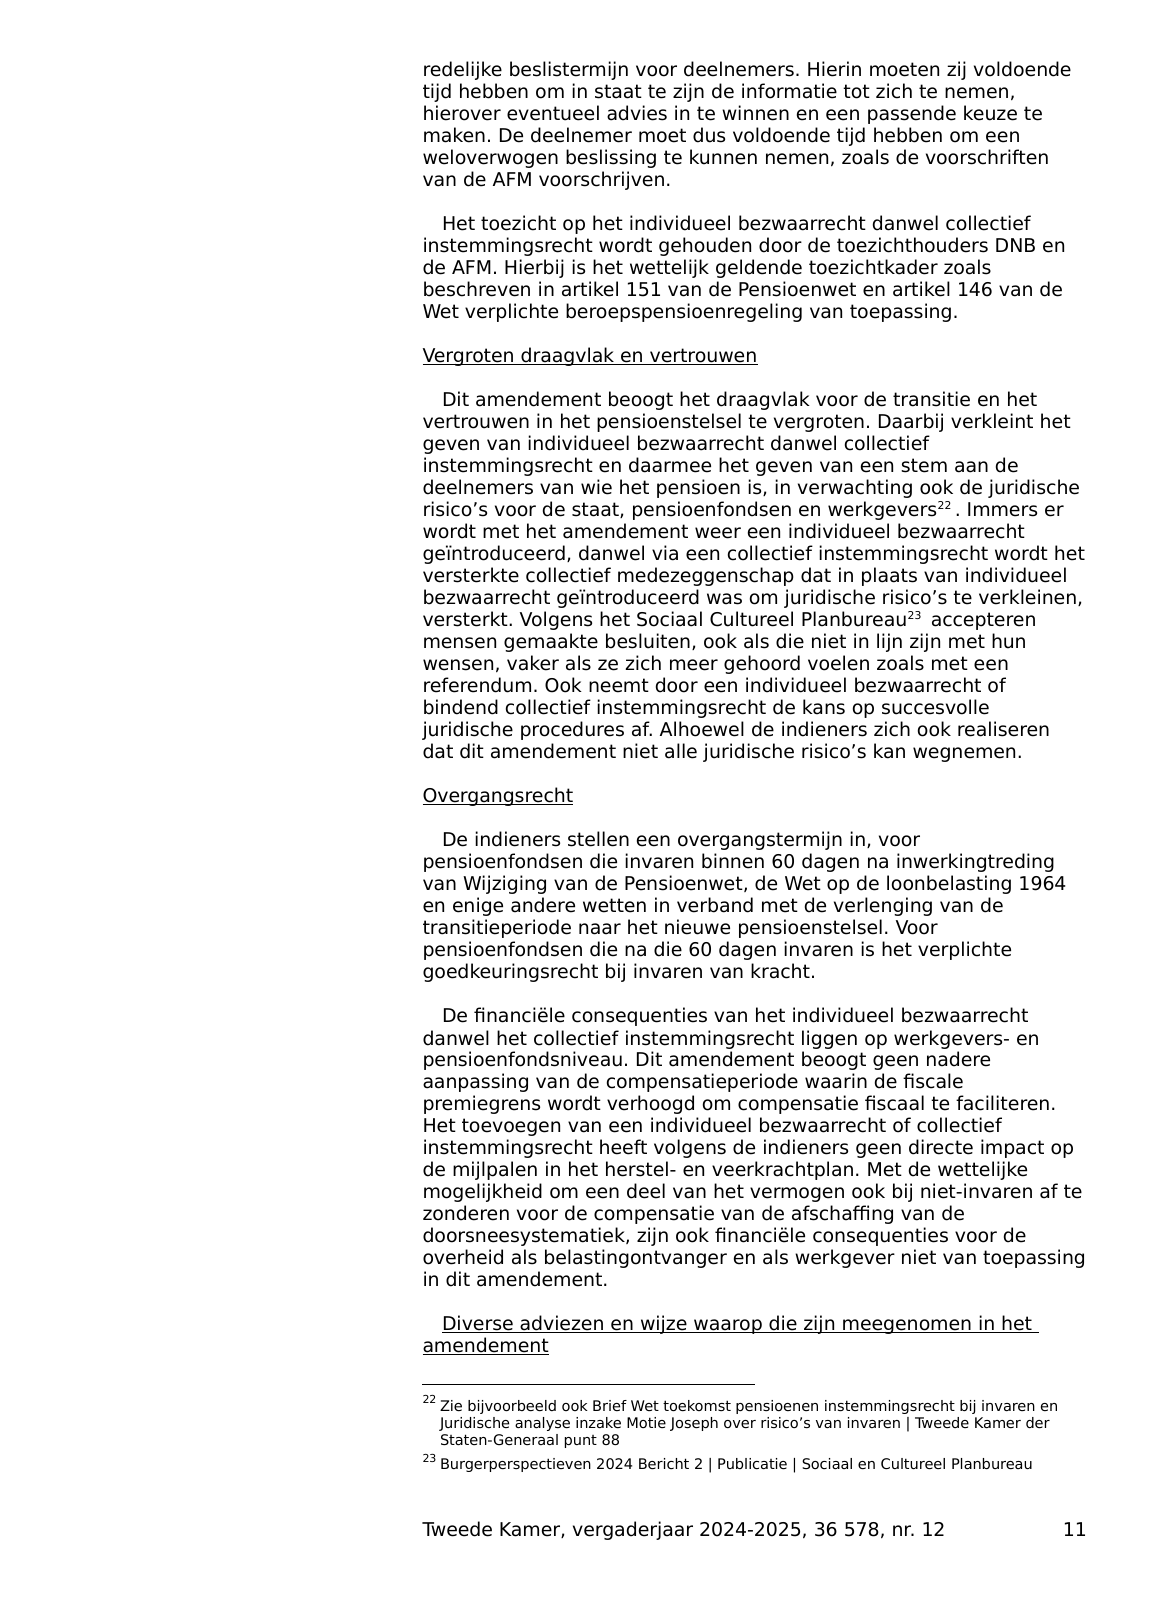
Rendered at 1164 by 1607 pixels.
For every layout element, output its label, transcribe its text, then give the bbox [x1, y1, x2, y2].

text Het toezicht op het individueel bezwaarrecht danwel collectief instemmingsrecht wordt gehouden door de toezichthouders DNB en de AFM. Hierbij is het wettelijk geldende toezichtkader zoals beschreven in artikel 151 van de Pensioenwet en artikel 146 van de Wet verplichte beroepspensioenregeling van toepassing. [422, 213, 1087, 323]
text De indieners stellen een overgangstermijn in, voor pensioenfondsen die invaren binnen 60 dagen na inwerkingtreding van Wijziging van de Pensioenwet, de Wet op de loonbelasting 1964 en enige andere wetten in verband met de verlenging van de transitieperiode naar het nieuwe pensioenstelsel. Voor pensioenfondsen die na die 60 dagen invaren is het verplichte goedkeuringsrecht bij invaren van kracht. [422, 829, 1087, 983]
text De financiële consequenties van het individueel bezwaarrecht danwel het collectief instemmingsrecht liggen op werkgevers- en pensioenfondsniveau. Dit amendement beoogt geen nadere aanpassing van de compensatieperiode waarin de fiscale premiegrens wordt verhoogd om compensatie fiscaal te faciliteren. Het toevoegen van een individueel bezwaarrecht of collectief instemmingsrecht heeft volgens de indieners geen directe impact op de mijlpalen in het herstel- en veerkrachtplan. Met de wettelijke mogelijkheid om een deel van het vermogen ook bij niet-invaren af te zonderen voor de compensatie van de afschaffing van de doorsneesystematiek, zijn ook financiële consequenties voor de overheid als belastingontvanger en als werkgever niet van toepassing in dit amendement. [422, 1005, 1087, 1291]
text Dit amendement beoogt het draagvlak voor de transitie en het vertrouwen in het pensioenstelsel te vergroten. Daarbij verkleint het geven van individueel bezwaarrecht danwel collectief instemmingsrecht en daarmee het geven van een stem aan de deelnemers van wie het pensioen is, in verwachting ook de juridische risico’s voor de staat, pensioenfondsen en werkgevers. Immers er wordt met het amendement weer een individueel bezwaarrecht geïntroduceerd, danwel via een collectief instemmingsrecht wordt het versterkte collectief medezeggenschap dat in plaats van individueel bezwaarrecht geïntroduceerd was om juridische risico’s te verkleinen, versterkt. Volgens het Sociaal Cultureel Planbureau accepteren mensen gemaakte besluiten, ook als die niet in lijn zijn met hun wensen, vaker als ze zich meer gehoord voelen zoals met een referendum. Ook neemt door een individueel bezwaarrecht of bindend collectief instemmingsrecht de kans op succesvolle juridische procedures af. Alhoewel de indieners zich ook realiseren dat dit amendement niet alle juridische risico’s kan wegnemen. [422, 389, 1087, 763]
text Zie bijvoorbeeld ook Brief Wet toekomst pensioenen instemmingsrecht bij invaren en Juridische analyse inzake Motie Joseph over risico’s van invaren | Tweede Kamer der Staten-Generaal punt 88 [422, 1393, 1087, 1449]
text Diverse adviezen en wijze waarop die zijn meegenomen in het amendement [422, 1313, 1087, 1357]
text redelijke beslistermijn voor deelnemers. Hierin moeten zij voldoende tijd hebben om in staat te zijn de informatie tot zich te nemen, hierover eventueel advies in te winnen en een passende keuze te maken. De deelnemer moet dus voldoende tijd hebben om een weloverwogen beslissing te kunnen nemen, zoals de voorschriften van de AFM voorschrijven. [422, 59, 1087, 191]
subtitle Vergroten draagvlak en vertrouwen [422, 345, 1087, 367]
subtitle Overgangsrecht [422, 785, 1087, 807]
text Burgerperspectieven 2024 Bericht 2 | Publicatie | Sociaal en Cultureel Planbureau [422, 1452, 1087, 1474]
